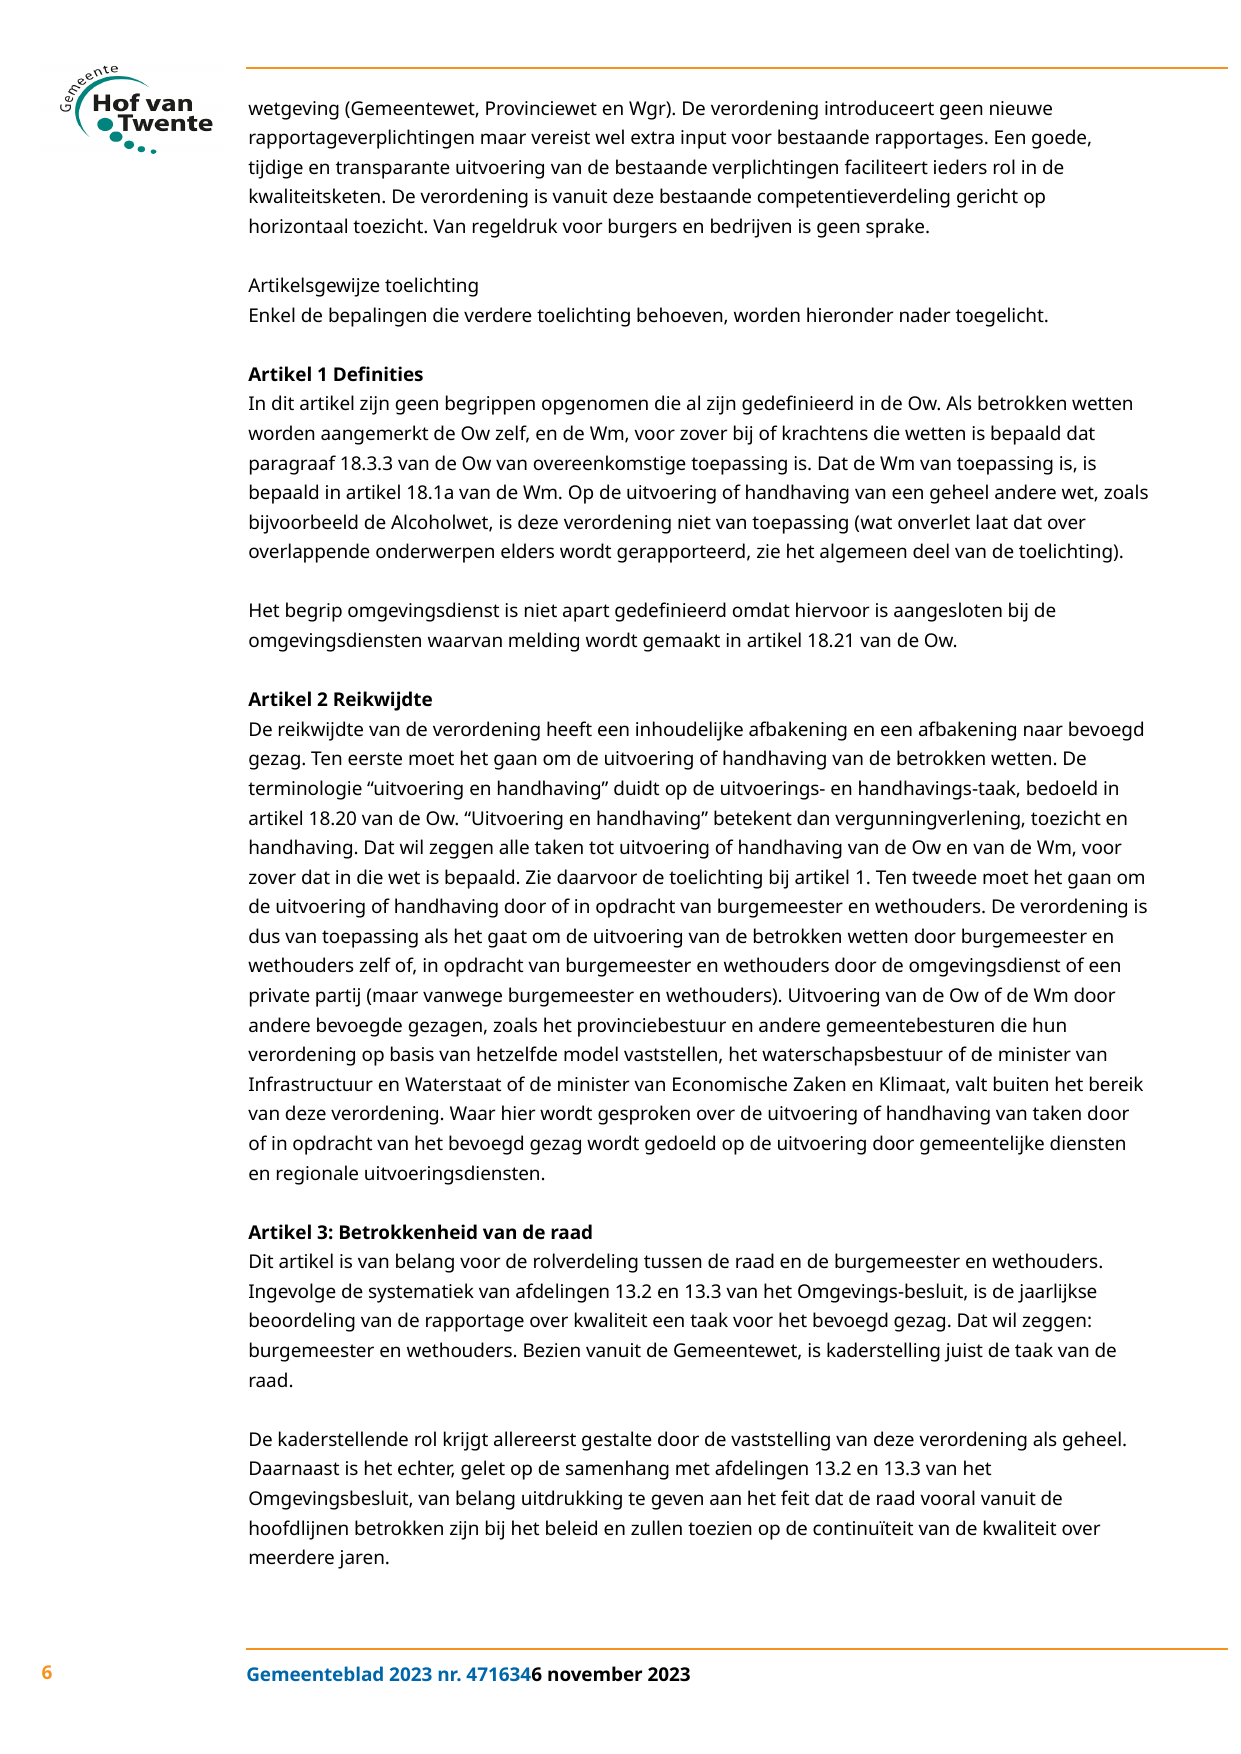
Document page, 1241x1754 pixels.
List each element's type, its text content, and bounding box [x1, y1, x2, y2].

text In dit artikel zijn geen begrippen opgenomen die al zijn gedefinieerd in de Ow. Als betrokken wetten worden aangemerkt de Ow zelf, en de Wm, voor zover bij of krachtens die wetten is bepaald dat paragraaf 18.3.3 van de Ow van overeenkomstige toepassing is. Dat de Wm van toepassing is, is bepaald in artikel 18.1a van de Wm. Op de uitvoering of handhaving van een geheel andere wet, zoals bijvoorbeeld de Alcoholwet, is deze verordening niet van toepassing (wat onverlet laat dat over overlappende onderwerpen elders wordt gerapporteerd, zie het algemeen deel van de toelichting). [248, 391, 1152, 564]
text Artikel 1 Definities [248, 361, 1152, 387]
text Artikel 2 Reikwijdte [248, 686, 1152, 712]
text De kaderstellende rol krijgt allereerst gestalte door de vaststelling van deze verordening als geheel. Daarnaast is het echter, gelet op de samenhang met afdelingen 13.2 en 13.3 van het Omgevingsbesluit, van belang uitdrukking te geven aan het feit dat de raad vooral vanuit de hoofdlijnen betrokken zijn bij het beleid en zullen toezien op de continuïteit van de kwaliteit over meerdere jaren. [248, 1426, 1152, 1570]
text Dit artikel is van belang voor de rolverdeling tussen de raad en de burgemeester en wethouders. Ingevolge de systematiek van afdelingen 13.2 en 13.3 van het Omgevings-besluit, is de jaarlijkse beoordeling van de rapportage over kwaliteit een taak voor het bevoegd gezag. Dat wil zeggen: burgemeester en wethouders. Bezien vanuit de Gemeentewet, is kaderstelling juist de taak van de raad. [248, 1248, 1152, 1393]
text De reikwijdte van de verordening heeft een inhoudelijke afbakening en een afbakening naar bevoegd gezag. Ten eerste moet het gaan om de uitvoering of handhaving van de betrokken wetten. De terminologie “uitvoering en handhaving” duidt op de uitvoerings- en handhavings-taak, bedoeld in artikel 18.20 van de Ow. “Uitvoering en handhaving” betekent dan vergunningverlening, toezicht en handhaving. Dat wil zeggen alle taken tot uitvoering of handhaving van de Ow en van de Wm, voor zover dat in die wet is bepaald. Zie daarvoor de toelichting bij artikel 1. Ten tweede moet het gaan om de uitvoering of handhaving door of in opdracht van burgemeester en wethouders. De verordening is dus van toepassing als het gaat om de uitvoering van de betrokken wetten door burgemeester en wethouders zelf of, in opdracht van burgemeester en wethouders door de omgevingsdienst of een private partij (maar vanwege burgemeester en wethouders). Uitvoering van de Ow of de Wm door andere bevoegde gezagen, zoals het provinciebestuur en andere gemeentebesturen die hun verordening op basis van hetzelfde model vaststellen, het waterschapsbestuur of de minister van Infrastructuur en Waterstaat of de minister van Economische Zaken en Klimaat, valt buiten het bereik van deze verordening. Waar hier wordt gesproken over de uitvoering of handhaving van taken door of in opdracht van het bevoegd gezag wordt gedoeld op de uitvoering door gemeentelijke diensten en regionale uitvoeringsdiensten. [248, 716, 1152, 1186]
text Het begrip omgevingsdienst is niet apart gedefinieerd omdat hiervoor is aangesloten bij de omgevingsdiensten waarvan melding wordt gemaakt in artikel 18.21 van de Ow. [248, 598, 1152, 653]
picture [41, 47, 231, 172]
text Artikel 3: Betrokkenheid van de raad [248, 1219, 1152, 1245]
text Artikelsgewijze toelichting [248, 272, 1152, 298]
text wetgeving (Gemeentewet, Provinciewet en Wgr). De verordening introduceert geen nieuwe rapportageverplichtingen maar vereist wel extra input voor bestaande rapportages. Een goede, tijdige en transparante uitvoering van de bestaande verplichtingen faciliteert ieders rol in de kwaliteitsketen. De verordening is vanuit deze bestaande competentieverdeling gericht op horizontaal toezicht. Van regeldruk voor burgers en bedrijven is geen sprake. [248, 95, 1152, 239]
text Enkel de bepalingen die verdere toelichting behoeven, worden hieronder nader toegelicht. [248, 302, 1152, 328]
